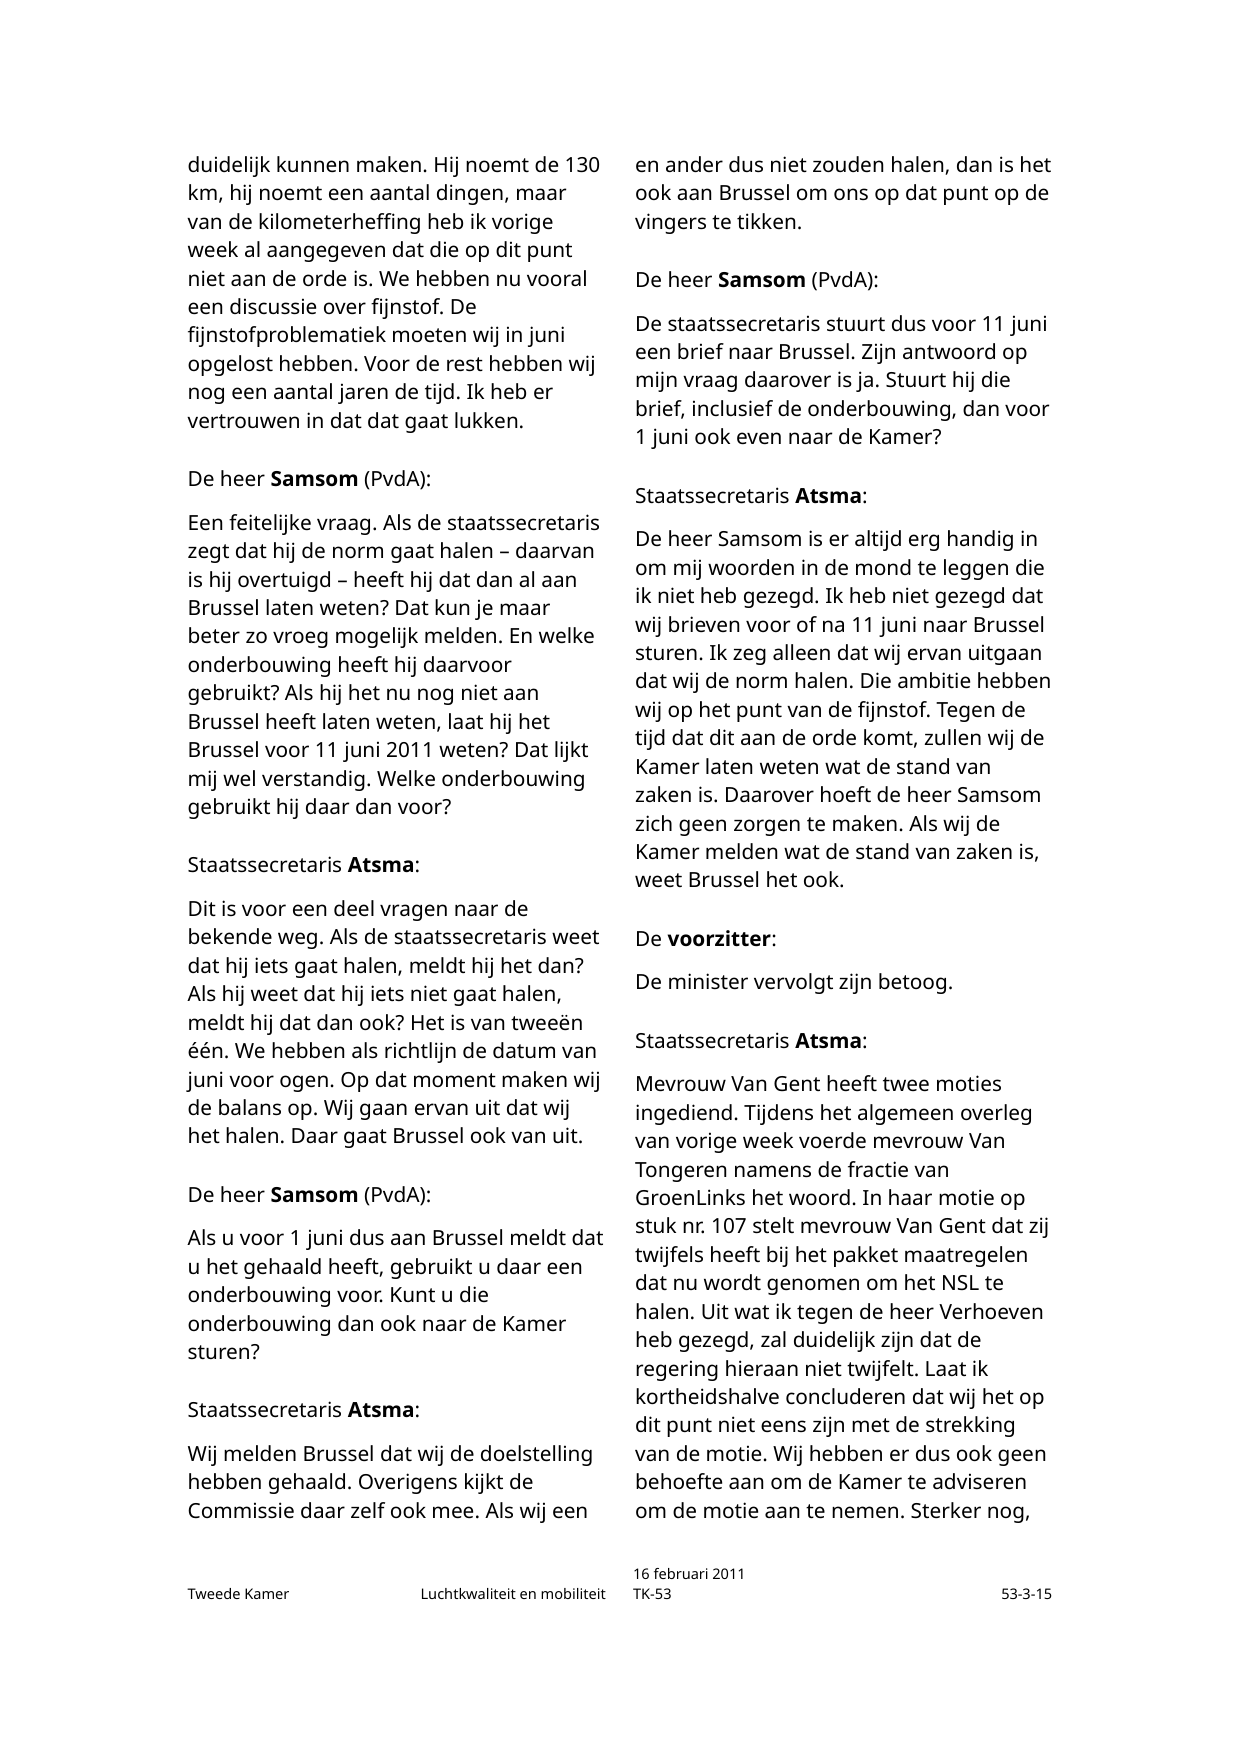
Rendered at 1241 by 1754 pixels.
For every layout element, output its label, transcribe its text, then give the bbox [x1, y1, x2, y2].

text duidelijk kunnen maken. Hij noemt de 130 km, hij noemt een aantal dingen, maar van de kilometerheffing heb ik vorige week al aangegeven dat die op dit punt niet aan de orde is. We hebben nu vooral een discussie over fijnstof. De fijnstofproblematiek moeten wij in juni opgelost hebben. Voor de rest hebben wij nog een aantal jaren de tijd. Ik heb er vertrouwen in dat dat gaat lukken. [187, 150, 605, 434]
text De voorzitter: [635, 924, 1053, 952]
text De heer Samsom is er altijd erg handig in om mij woorden in de mond te leggen die ik niet heb gezegd. Ik heb niet gezegd dat wij brieven voor of na 11 juni naar Brussel sturen. Ik zeg alleen dat wij ervan uitgaan dat wij de norm halen. Die ambitie hebben wij op het punt van de fijnstof. Tegen de tijd dat dit aan de orde komt, zullen wij de Kamer laten weten wat de stand van zaken is. Daarover hoeft de heer Samsom zich geen zorgen te maken. Als wij de Kamer melden wat de stand van zaken is, weet Brussel het ook. [635, 524, 1053, 894]
text De heer Samsom (PvdA): [187, 1180, 605, 1208]
text De staatssecretaris stuurt dus voor 11 juni een brief naar Brussel. Zijn antwoord op mijn vraag daarover is ja. Stuurt hij die brief, inclusief de onderbouwing, dan voor 1 juni ook even naar de Kamer? [635, 309, 1053, 451]
text De heer Samsom (PvdA): [635, 265, 1053, 294]
text Staatssecretaris Atsma: [187, 851, 605, 879]
text Staatssecretaris Atsma: [635, 481, 1053, 509]
text Een feitelijke vraag. Als de staatssecretaris zegt dat hij de norm gaat halen – daarvan is hij overtuigd – heeft hij dat dan al aan Brussel laten weten? Dat kun je maar beter zo vroeg mogelijk melden. En welke onderbouwing heeft hij daarvoor gebruikt? Als hij het nu nog niet aan Brussel heeft laten weten, laat hij het Brussel voor 11 juni 2011 weten? Dat lijkt mij wel verstandig. Welke onderbouwing gebruikt hij daar dan voor? [187, 508, 605, 821]
text De minister vervolgt zijn betoog. [635, 967, 1053, 996]
text Mevrouw Van Gent heeft twee moties ingediend. Tijdens het algemeen overleg van vorige week voerde mevrouw Van Tongeren namens de fractie van GroenLinks het woord. In haar motie op stuk nr. 107 stelt mevrouw Van Gent dat zij twijfels heeft bij het pakket maatregelen dat nu wordt genomen om het NSL te halen. Uit wat ik tegen de heer Verhoeven heb gezegd, zal duidelijk zijn dat de regering hieraan niet twijfelt. Laat ik kortheidshalve concluderen dat wij het op dit punt niet eens zijn met de strekking van de motie. Wij hebben er dus ook geen behoefte aan om de Kamer te adviseren om de motie aan te nemen. Sterker nog, [635, 1069, 1053, 1524]
text Dit is voor een deel vragen naar de bekende weg. Als de staatssecretaris weet dat hij iets gaat halen, meldt hij het dan? Als hij weet dat hij iets niet gaat halen, meldt hij dat dan ook? Het is van tweeën één. We hebben als richtlijn de datum van juni voor ogen. Op dat moment maken wij de balans op. Wij gaan ervan uit dat wij het halen. Daar gaat Brussel ook van uit. [187, 894, 605, 1150]
text Staatssecretaris Atsma: [635, 1026, 1053, 1054]
text Staatssecretaris Atsma: [187, 1396, 605, 1424]
text De heer Samsom (PvdA): [187, 464, 605, 493]
text Als u voor 1 juni dus aan Brussel meldt dat u het gehaald heeft, gebruikt u daar een onderbouwing voor. Kunt u die onderbouwing dan ook naar de Kamer sturen? [187, 1223, 605, 1366]
text Wij melden Brussel dat wij de doelstelling hebben gehaald. Overigens kijkt de Commissie daar zelf ook mee. Als wij een [187, 1439, 605, 1524]
text en ander dus niet zouden halen, dan is het ook aan Brussel om ons op dat punt op de vingers te tikken. [635, 150, 1053, 235]
